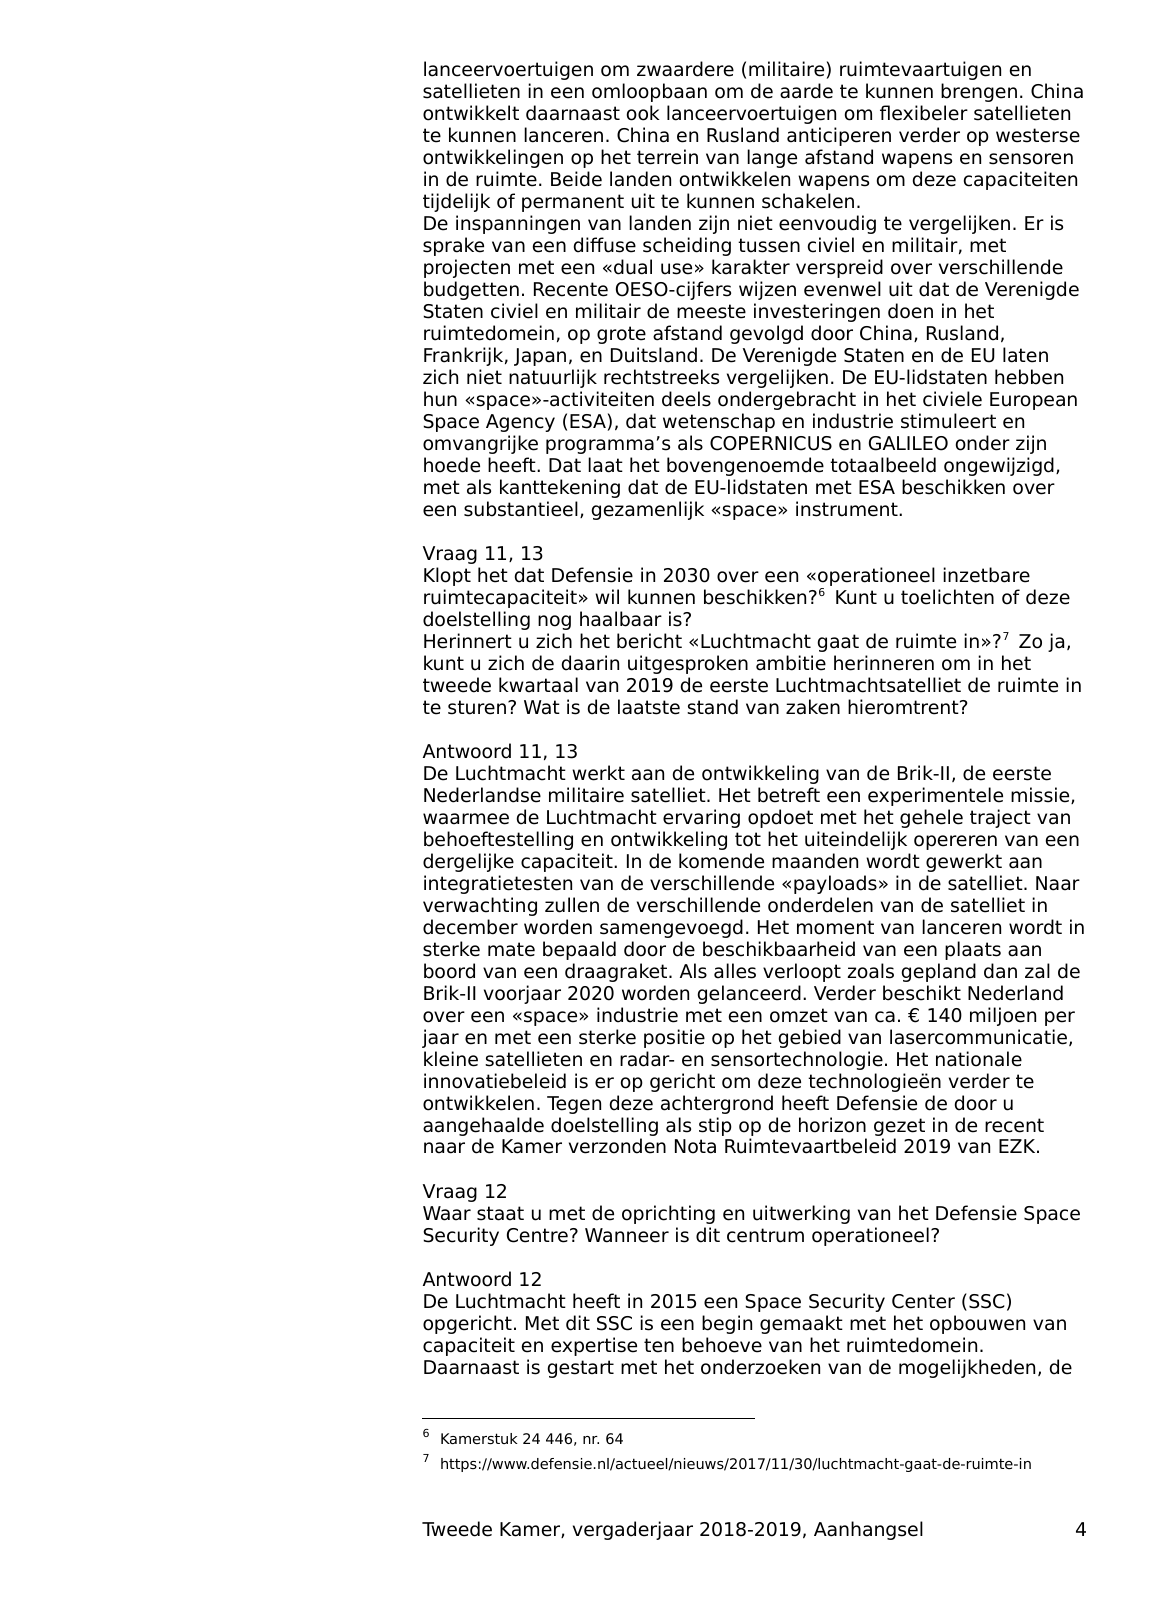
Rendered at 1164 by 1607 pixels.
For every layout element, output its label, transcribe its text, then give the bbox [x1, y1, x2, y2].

text Klopt het dat Defensie in 2030 over een «operationeel inzetbare ruimtecapaciteit» wil kunnen beschikken? Kunt u toelichten of deze doelstelling nog haalbaar is? [422, 565, 1087, 631]
text Herinnert u zich het bericht «Luchtmacht gaat de ruimte in»? Zo ja, kunt u zich de daarin uitgesproken ambitie herinneren om in het tweede kwartaal van 2019 de eerste Luchtmachtsatelliet de ruimte in te sturen? Wat is de laatste stand van zaken hieromtrent? [422, 631, 1087, 719]
text Vraag 11, 13 [422, 543, 1087, 565]
text De Luchtmacht werkt aan de ontwikkeling van de Brik-II, de eerste Nederlandse militaire satelliet. Het betreft een experimentele missie, waarmee de Luchtmacht ervaring opdoet met het gehele traject van behoeftestelling en ontwikkeling tot het uiteindelijk opereren van een dergelijke capaciteit. In de komende maanden wordt gewerkt aan integratietesten van de verschillende «payloads» in de satelliet. Naar verwachting zullen de verschillende onderdelen van de satelliet in december worden samengevoegd. Het moment van lanceren wordt in sterke mate bepaald door de beschikbaarheid van een plaats aan boord van een draagraket. Als alles verloopt zoals gepland dan zal de Brik-II voorjaar 2020 worden gelanceerd. Verder beschikt Nederland over een «space» industrie met een omzet van ca. € 140 miljoen per jaar en met een sterke positie op het gebied van lasercommunicatie, kleine satellieten en radar- en sensortechnologie. Het nationale innovatiebeleid is er op gericht om deze technologieën verder te ontwikkelen. Tegen deze achtergrond heeft Defensie de door u aangehaalde doelstelling als stip op de horizon gezet in de recent naar de Kamer verzonden Nota Ruimtevaartbeleid 2019 van EZK. [422, 763, 1087, 1158]
text De Luchtmacht heeft in 2015 een Space Security Center (SSC) opgericht. Met dit SSC is een begin gemaakt met het opbouwen van capaciteit en expertise ten behoeve van het ruimtedomein. Daarnaast is gestart met het onderzoeken van de mogelijkheden, de [422, 1291, 1087, 1379]
text Antwoord 12 [422, 1269, 1087, 1291]
text https://www.defensie.nl/actueel/nieuws/2017/11/30/luchtmacht-gaat-de-ruimte-in [422, 1452, 1087, 1474]
text Vraag 12 [422, 1181, 1087, 1203]
text De inspanningen van landen zijn niet eenvoudig te vergelijken. Er is sprake van een diffuse scheiding tussen civiel en militair, met projecten met een «dual use» karakter verspreid over verschillende budgetten. Recente OESO-cijfers wijzen evenwel uit dat de Verenigde Staten civiel en militair de meeste investeringen doen in het ruimtedomein, op grote afstand gevolgd door China, Rusland, Frankrijk, Japan, en Duitsland. De Verenigde Staten en de EU laten zich niet natuurlijk rechtstreeks vergelijken. De EU-lidstaten hebben hun «space»-activiteiten deels ondergebracht in het civiele European Space Agency (ESA), dat wetenschap en industrie stimuleert en omvangrijke programma’s als COPERNICUS en GALILEO onder zijn hoede heeft. Dat laat het bovengenoemde totaalbeeld ongewijzigd, met als kanttekening dat de EU-lidstaten met ESA beschikken over een substantieel, gezamenlijk «space» instrument. [422, 213, 1087, 521]
text Antwoord 11, 13 [422, 741, 1087, 763]
text lanceervoertuigen om zwaardere (militaire) ruimtevaartuigen en satellieten in een omloopbaan om de aarde te kunnen brengen. China ontwikkelt daarnaast ook lanceervoertuigen om flexibeler satellieten te kunnen lanceren. China en Rusland anticiperen verder op westerse ontwikkelingen op het terrein van lange afstand wapens en sensoren in de ruimte. Beide landen ontwikkelen wapens om deze capaciteiten tijdelijk of permanent uit te kunnen schakelen. [422, 59, 1087, 213]
text Kamerstuk 24 446, nr. 64 [422, 1427, 1087, 1449]
text Waar staat u met de oprichting en uitwerking van het Defensie Space Security Centre? Wanneer is dit centrum operationeel? [422, 1203, 1087, 1247]
